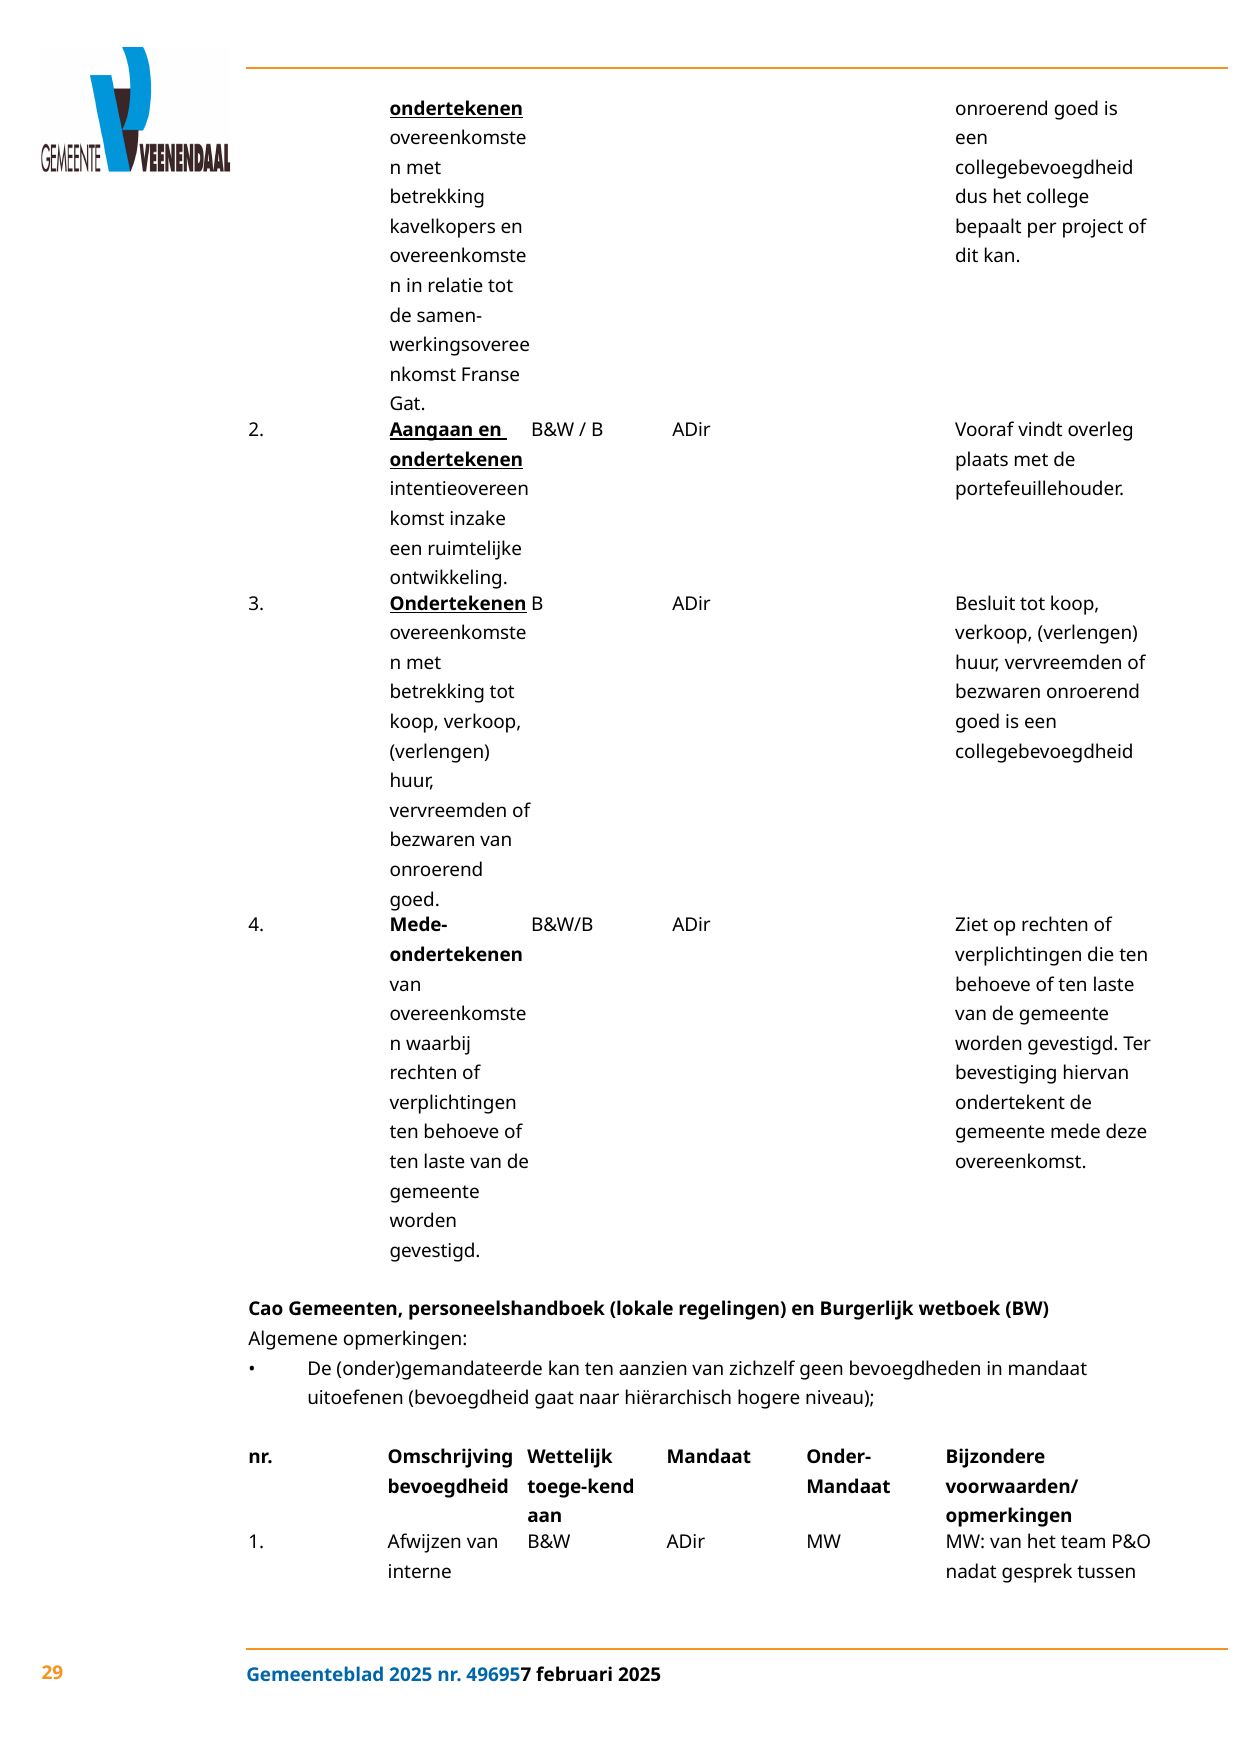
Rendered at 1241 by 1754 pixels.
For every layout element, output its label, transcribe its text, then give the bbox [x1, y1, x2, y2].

text Algemene opmerkingen: [248, 1325, 1152, 1351]
text Cao Gemeenten, personeelshandboek (lokale regelingen) en Burgerlijk wetboek (BW) [248, 1296, 1152, 1321]
table_cell Mede-ondertekenen van overeenkomsten waarbij rechten of verplichtingen ten behoeve of ten laste van de gemeente worden gevestigd. [389, 912, 531, 1263]
table_header nr. [248, 1444, 387, 1528]
table_cell [248, 95, 389, 416]
table_cell [814, 416, 955, 590]
table_cell B [531, 590, 672, 912]
table_cell 3. [248, 590, 389, 912]
table_cell B&W/B [531, 912, 672, 1263]
table_cell onroerend goed is een collegebevoegdheid dus het college bepaalt per project of dit kan. [955, 95, 1152, 416]
table_cell Aangaan en ondertekenen intentieovereenkomst inzake een ruimtelijke ontwikkeling. [389, 416, 531, 590]
table_cell 2. [248, 416, 389, 590]
table_header Onder- Mandaat [806, 1444, 945, 1528]
table_cell ondertekenen overeenkomsten met betrekking kavelkopers en overeenkomsten in relatie tot de samen-werkingsovereenkomst Franse Gat. [389, 95, 531, 416]
table_cell Besluit tot koop, verkoop, (verlengen) huur, vervreemden of bezwaren onroerend goed is een collegebevoegdheid [955, 590, 1152, 912]
table_cell 1. [248, 1529, 387, 1584]
table_header Wettelijk toege-kend aan [527, 1444, 666, 1528]
table_cell [814, 95, 955, 416]
picture [123, 47, 231, 172]
table_cell [814, 912, 955, 1263]
table_cell MW [806, 1529, 945, 1584]
table_header Omschrijving bevoegdheid [388, 1444, 527, 1528]
table_cell 4. [248, 912, 389, 1263]
table_cell MW: van het team P&O nadat gesprek tussen [945, 1529, 1152, 1584]
table_cell ADir [672, 912, 813, 1263]
table_cell Ziet op rechten of verplichtingen die ten behoeve of ten laste van de gemeente worden gevestigd. Ter bevestiging hiervan ondertekent de gemeente mede deze overeenkomst. [955, 912, 1152, 1263]
table_cell [531, 95, 672, 416]
table_header Mandaat [666, 1444, 806, 1528]
table_cell Ondertekenen overeenkomsten met betrekking tot koop, verkoop, (verlengen) huur, vervreemden of bezwaren van onroerend goed. [389, 590, 531, 912]
table_cell Vooraf vindt overleg plaats met de portefeuillehouder. [955, 416, 1152, 590]
table_cell [672, 95, 813, 416]
table_cell [814, 590, 955, 912]
table_cell B&W [527, 1529, 666, 1584]
table_header Bijzondere voorwaarden/ opmerkingen [945, 1444, 1152, 1528]
table_cell ADir [672, 590, 813, 912]
picture [41, 47, 130, 172]
table_cell B&W / B [531, 416, 672, 590]
table_cell ADir [672, 416, 813, 590]
table_cell Afwijzen van interne [388, 1529, 527, 1584]
list De (onder)gemandateerde kan ten aanzien van zichzelf geen bevoegdheden in mandaat uitoefenen (bevoegdheid gaat naar hiërarchisch hogere niveau); [248, 1355, 1152, 1410]
table_cell ADir [666, 1529, 806, 1584]
